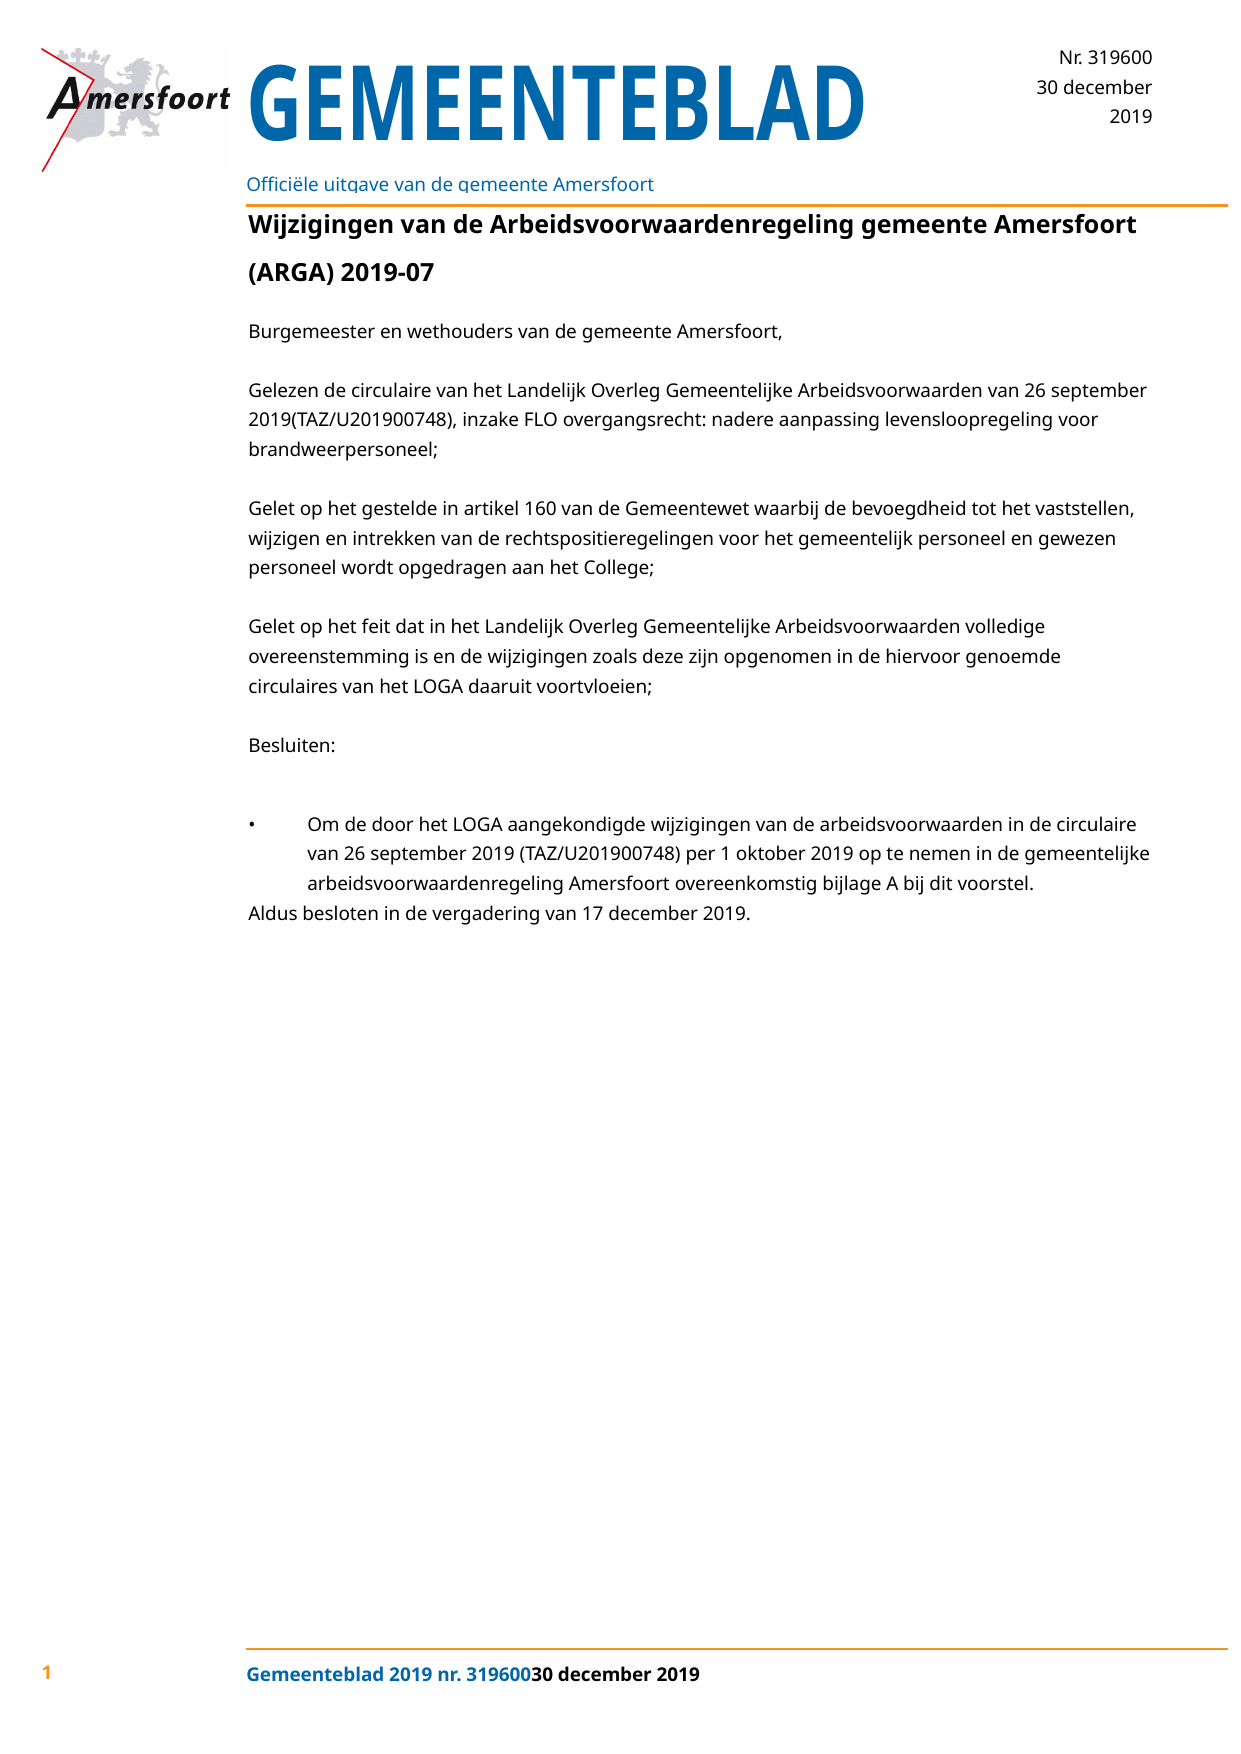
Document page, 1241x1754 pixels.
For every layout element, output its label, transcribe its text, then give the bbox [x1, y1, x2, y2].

text Gelet op het feit dat in het Landelijk Overleg Gemeentelijke Arbeidsvoorwaarden volledige overeenstemming is en de wijzigingen zoals deze zijn opgenomen in de hiervoor genoemde circulaires van het LOGA daaruit voortvloeien; [248, 614, 1152, 699]
text Besluiten: [248, 732, 1152, 758]
text Gelet op het gestelde in artikel 160 van de Gemeentewet waarbij de bevoegdheid tot het vaststellen, wijzigen en intrekken van de rechtspositieregelingen voor het gemeentelijk personeel en gewezen personeel wordt opgedragen aan het College; [248, 495, 1152, 580]
list Om de door het LOGA aangekondigde wijzigingen van de arbeidsvoorwaarden in de circulaire van 26 september 2019 (TAZ/U201900748) per 1 oktober 2019 op te nemen in de gemeentelijke arbeidsvoorwaardenregeling Amersfoort overeenkomstig bijlage A bij dit voorstel. [248, 811, 1152, 896]
text Gelezen de circulaire van het Landelijk Overleg Gemeentelijke Arbeidsvoorwaarden van 26 september 2019(TAZ/U201900748), inzake FLO overgangsrecht: nadere aanpassing levensloopregeling voor brandweerpersoneel; [248, 377, 1152, 462]
picture [41, 47, 231, 172]
text Burgemeester en wethouders van de gemeente Amersfoort, [248, 318, 1152, 344]
text Wijzigingen van de Arbeidsvoorwaardenregeling gemeente Amersfoort (ARGA) 2019-07 [248, 207, 1152, 288]
text Aldus besloten in de vergadering van 17 december 2019. [248, 900, 1152, 925]
